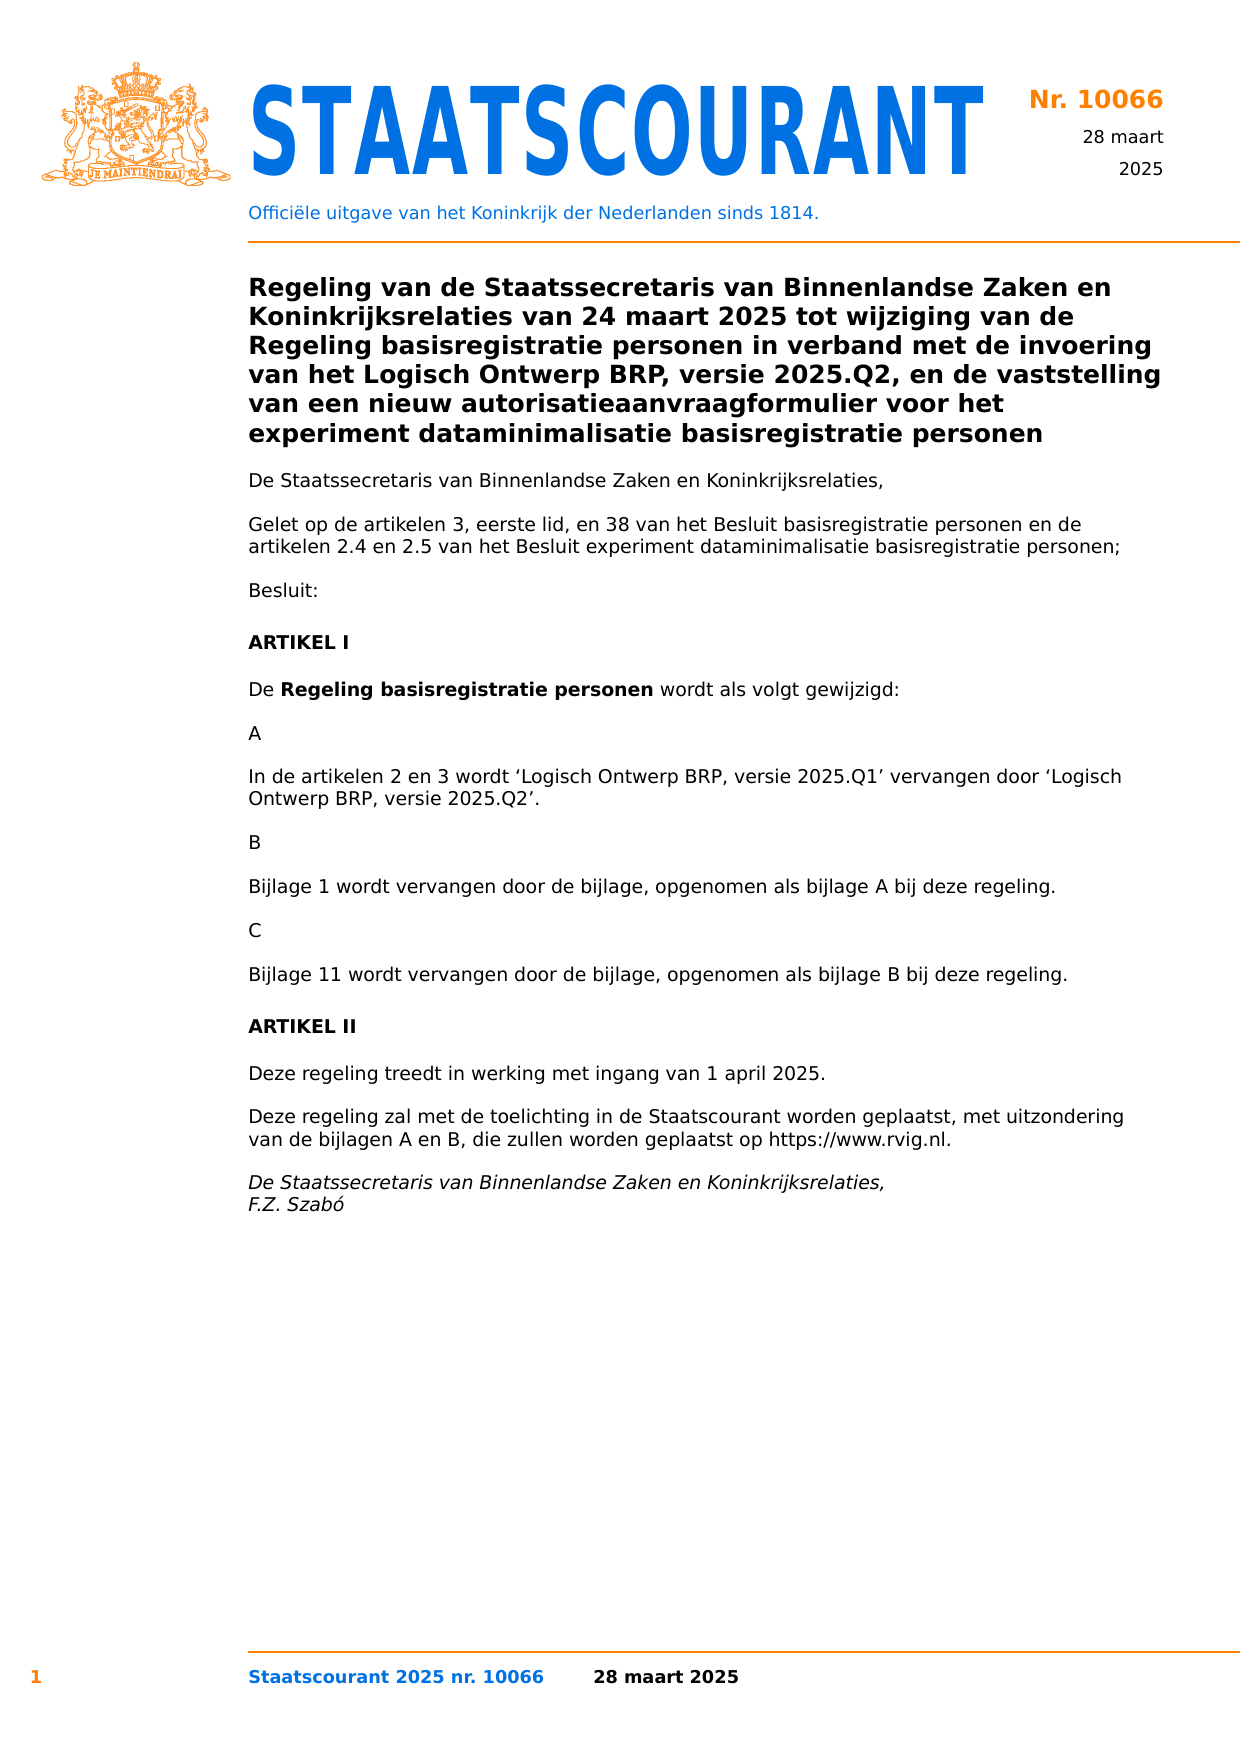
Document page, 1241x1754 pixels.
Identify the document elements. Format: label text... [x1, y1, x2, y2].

picture [41, 62, 231, 186]
text B [248, 832, 1163, 854]
table_cell 2025 [998, 153, 1240, 203]
table_header Nr. 10066 [998, 62, 1240, 121]
text De Staatssecretaris van Binnenlandse Zaken en Koninkrijksrelaties, [248, 470, 1163, 492]
text A [248, 722, 1163, 744]
text Deze regeling zal met de toelichting in de Staatscourant worden geplaatst, met uitzondering van de bijlagen A en B, die zullen worden geplaatst op https://www.rvig.nl. [248, 1106, 1163, 1150]
text Bijlage 1 wordt vervangen door de bijlage, opgenomen als bijlage A bij deze regeling. [248, 876, 1163, 898]
text C [248, 920, 1163, 942]
subtitle Regeling van de Staatssecretaris van Binnenlandse Zaken en Koninkrijksrelaties van 24 maart 2025 tot wijziging van de Regeling basisregistratie personen in verband met de invoering van het Logisch Ontwerp BRP, versie 2025.Q2, en de vaststelling van een nieuw autorisatieaanvraagformulier voor het experiment dataminimalisatie basisregistratie personen [248, 273, 1163, 448]
subtitle ARTIKEL II [248, 1016, 1163, 1038]
table_header [25, 62, 248, 241]
text Gelet op de artikelen 3, eerste lid, en 38 van het Besluit basisregistratie personen en de artikelen 2.4 en 2.5 van het Besluit experiment dataminimalisatie basisregistratie personen; [248, 514, 1163, 558]
text Bijlage 11 wordt vervangen door de bijlage, opgenomen als bijlage B bij deze regeling. [248, 964, 1163, 986]
text De Staatssecretaris van Binnenlandse Zaken en Koninkrijksrelaties, F.Z. Szabó [248, 1172, 1163, 1216]
table_cell 28 maart [998, 121, 1240, 153]
text De Regeling basisregistratie personen wordt als volgt gewijzigd: [248, 678, 1163, 701]
subtitle ARTIKEL I [248, 632, 1163, 653]
table_cell Officiële uitgave van het Koninkrijk der Nederlanden sinds 1814. [248, 203, 1240, 241]
text In de artikelen 2 en 3 wordt ‘Logisch Ontwerp BRP, versie 2025.Q1’ vervangen door ‘Logisch Ontwerp BRP, versie 2025.Q2’. [248, 766, 1163, 810]
text Besluit: [248, 579, 1163, 602]
text Deze regeling treedt in werking met ingang van 1 april 2025. [248, 1063, 1163, 1084]
table_header STAATSCOURANT [248, 62, 998, 203]
